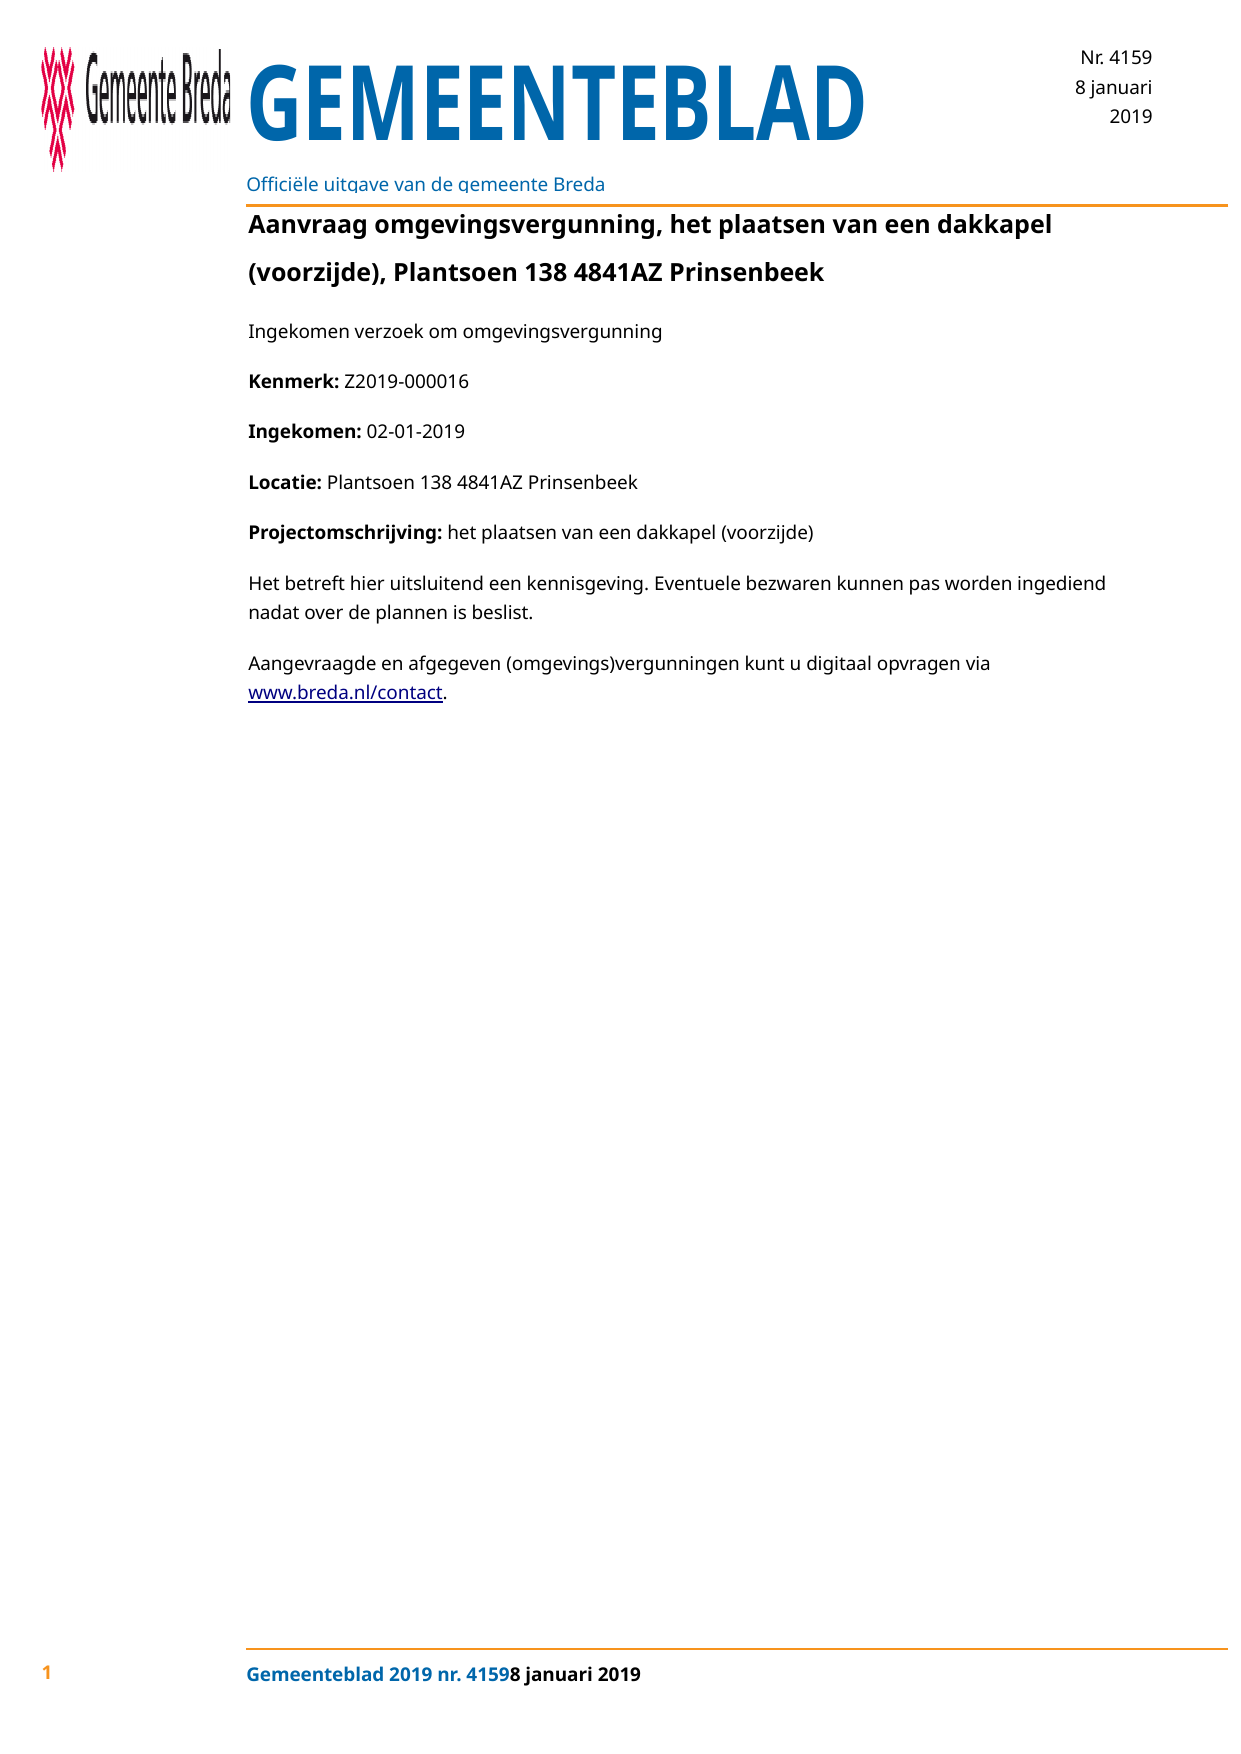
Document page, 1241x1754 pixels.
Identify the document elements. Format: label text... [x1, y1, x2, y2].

text Aanvraag omgevingsvergunning, het plaatsen van een dakkapel (voorzijde), Plantsoen 138 4841AZ Prinsenbeek [248, 207, 1152, 288]
text Locatie: Plantsoen 138 4841AZ Prinsenbeek [248, 469, 1152, 495]
text Aangevraagde en afgegeven (omgevings)vergunningen kunt u digitaal opvragen via www.breda.nl/contact. [248, 650, 1152, 705]
text Projectomschrijving: het plaatsen van een dakkapel (voorzijde) [248, 519, 1152, 545]
text Ingekomen verzoek om omgevingsvergunning [248, 318, 1152, 344]
text Kenmerk: Z2019-000016 [248, 368, 1152, 394]
picture [41, 47, 231, 172]
text Ingekomen: 02-01-2019 [248, 419, 1152, 444]
text Het betreft hier uitsluitend een kennisgeving. Eventuele bezwaren kunnen pas worden ingediend nadat over de plannen is beslist. [248, 570, 1152, 625]
